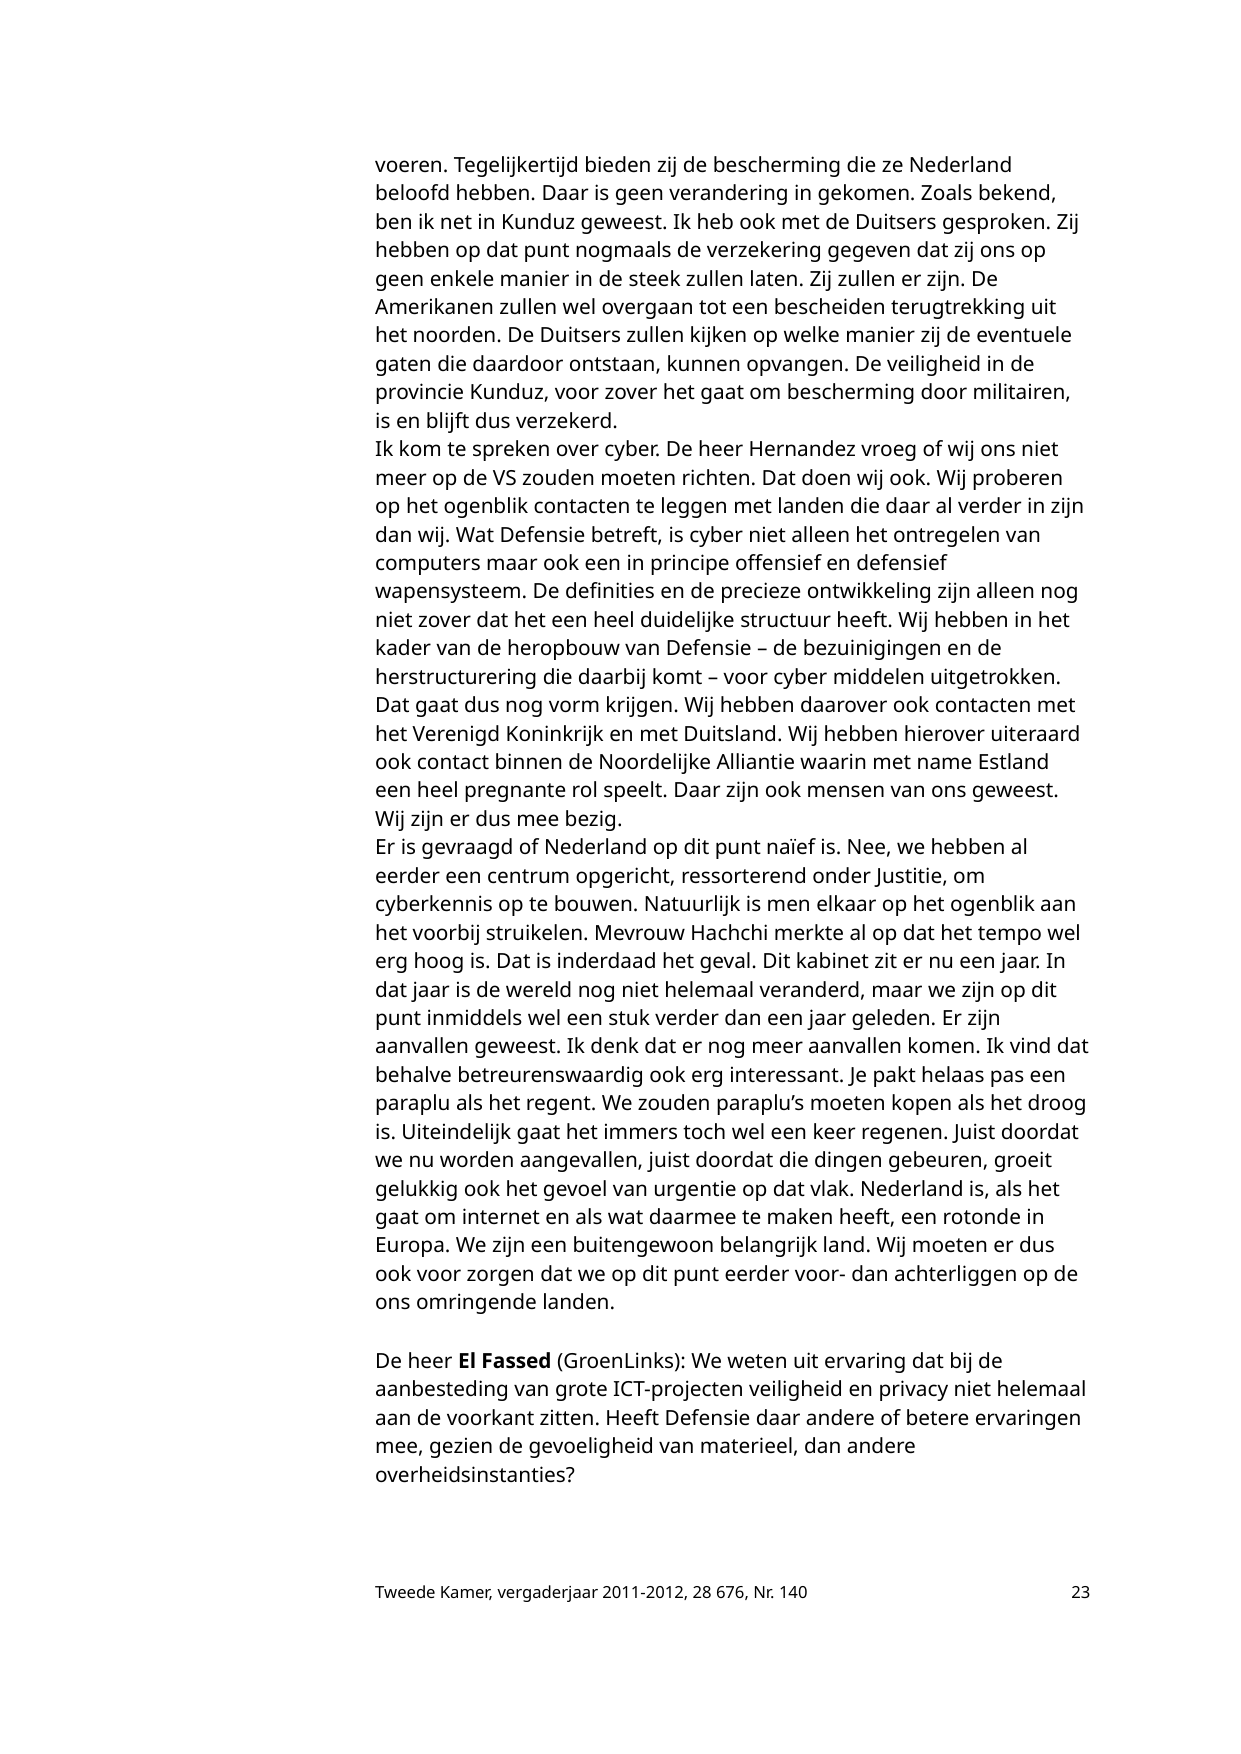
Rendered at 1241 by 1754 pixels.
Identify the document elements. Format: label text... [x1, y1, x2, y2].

text voeren. Tegelijkertijd bieden zij de bescherming die ze Nederland beloofd hebben. Daar is geen verandering in gekomen. Zoals bekend, ben ik net in Kunduz geweest. Ik heb ook met de Duitsers gesproken. Zij hebben op dat punt nogmaals de verzekering gegeven dat zij ons op geen enkele manier in de steek zullen laten. Zij zullen er zijn. De Amerikanen zullen wel overgaan tot een bescheiden terugtrekking uit het noorden. De Duitsers zullen kijken op welke manier zij de eventuele gaten die daardoor ontstaan, kunnen opvangen. De veiligheid in de provincie Kunduz, voor zover het gaat om bescherming door militairen, is en blijft dus verzekerd. [375, 150, 1090, 434]
text Ik kom te spreken over cyber. De heer Hernandez vroeg of wij ons niet meer op de VS zouden moeten richten. Dat doen wij ook. Wij proberen op het ogenblik contacten te leggen met landen die daar al verder in zijn dan wij. Wat Defensie betreft, is cyber niet alleen het ontregelen van computers maar ook een in principe offensief en defensief wapensysteem. De definities en de precieze ontwikkeling zijn alleen nog niet zover dat het een heel duidelijke structuur heeft. Wij hebben in het kader van de heropbouw van Defensie – de bezuinigingen en de herstructurering die daarbij komt – voor cyber middelen uitgetrokken. Dat gaat dus nog vorm krijgen. Wij hebben daarover ook contacten met het Verenigd Koninkrijk en met Duitsland. Wij hebben hierover uiteraard ook contact binnen de Noordelijke Alliantie waarin met name Estland een heel pregnante rol speelt. Daar zijn ook mensen van ons geweest. Wij zijn er dus mee bezig. [375, 434, 1090, 832]
text Er is gevraagd of Nederland op dit punt naïef is. Nee, we hebben al eerder een centrum opgericht, ressorterend onder Justitie, om cyberkennis op te bouwen. Natuurlijk is men elkaar op het ogenblik aan het voorbij struikelen. Mevrouw Hachchi merkte al op dat het tempo wel erg hoog is. Dat is inderdaad het geval. Dit kabinet zit er nu een jaar. In dat jaar is de wereld nog niet helemaal veranderd, maar we zijn op dit punt inmiddels wel een stuk verder dan een jaar geleden. Er zijn aanvallen geweest. Ik denk dat er nog meer aanvallen komen. Ik vind dat behalve betreurenswaardig ook erg interessant. Je pakt helaas pas een paraplu als het regent. We zouden paraplu’s moeten kopen als het droog is. Uiteindelijk gaat het immers toch wel een keer regenen. Juist doordat we nu worden aangevallen, juist doordat die dingen gebeuren, groeit gelukkig ook het gevoel van urgentie op dat vlak. Nederland is, als het gaat om internet en als wat daarmee te maken heeft, een rotonde in Europa. We zijn een buitengewoon belangrijk land. Wij moeten er dus ook voor zorgen dat we op dit punt eerder voor- dan achterliggen op de ons omringende landen. [375, 832, 1090, 1316]
text De heer El Fassed (GroenLinks): We weten uit ervaring dat bij de aanbesteding van grote ICT-projecten veiligheid en privacy niet helemaal aan de voorkant zitten. Heeft Defensie daar andere of betere ervaringen mee, gezien de gevoeligheid van materieel, dan andere overheidsinstanties? [375, 1346, 1090, 1488]
